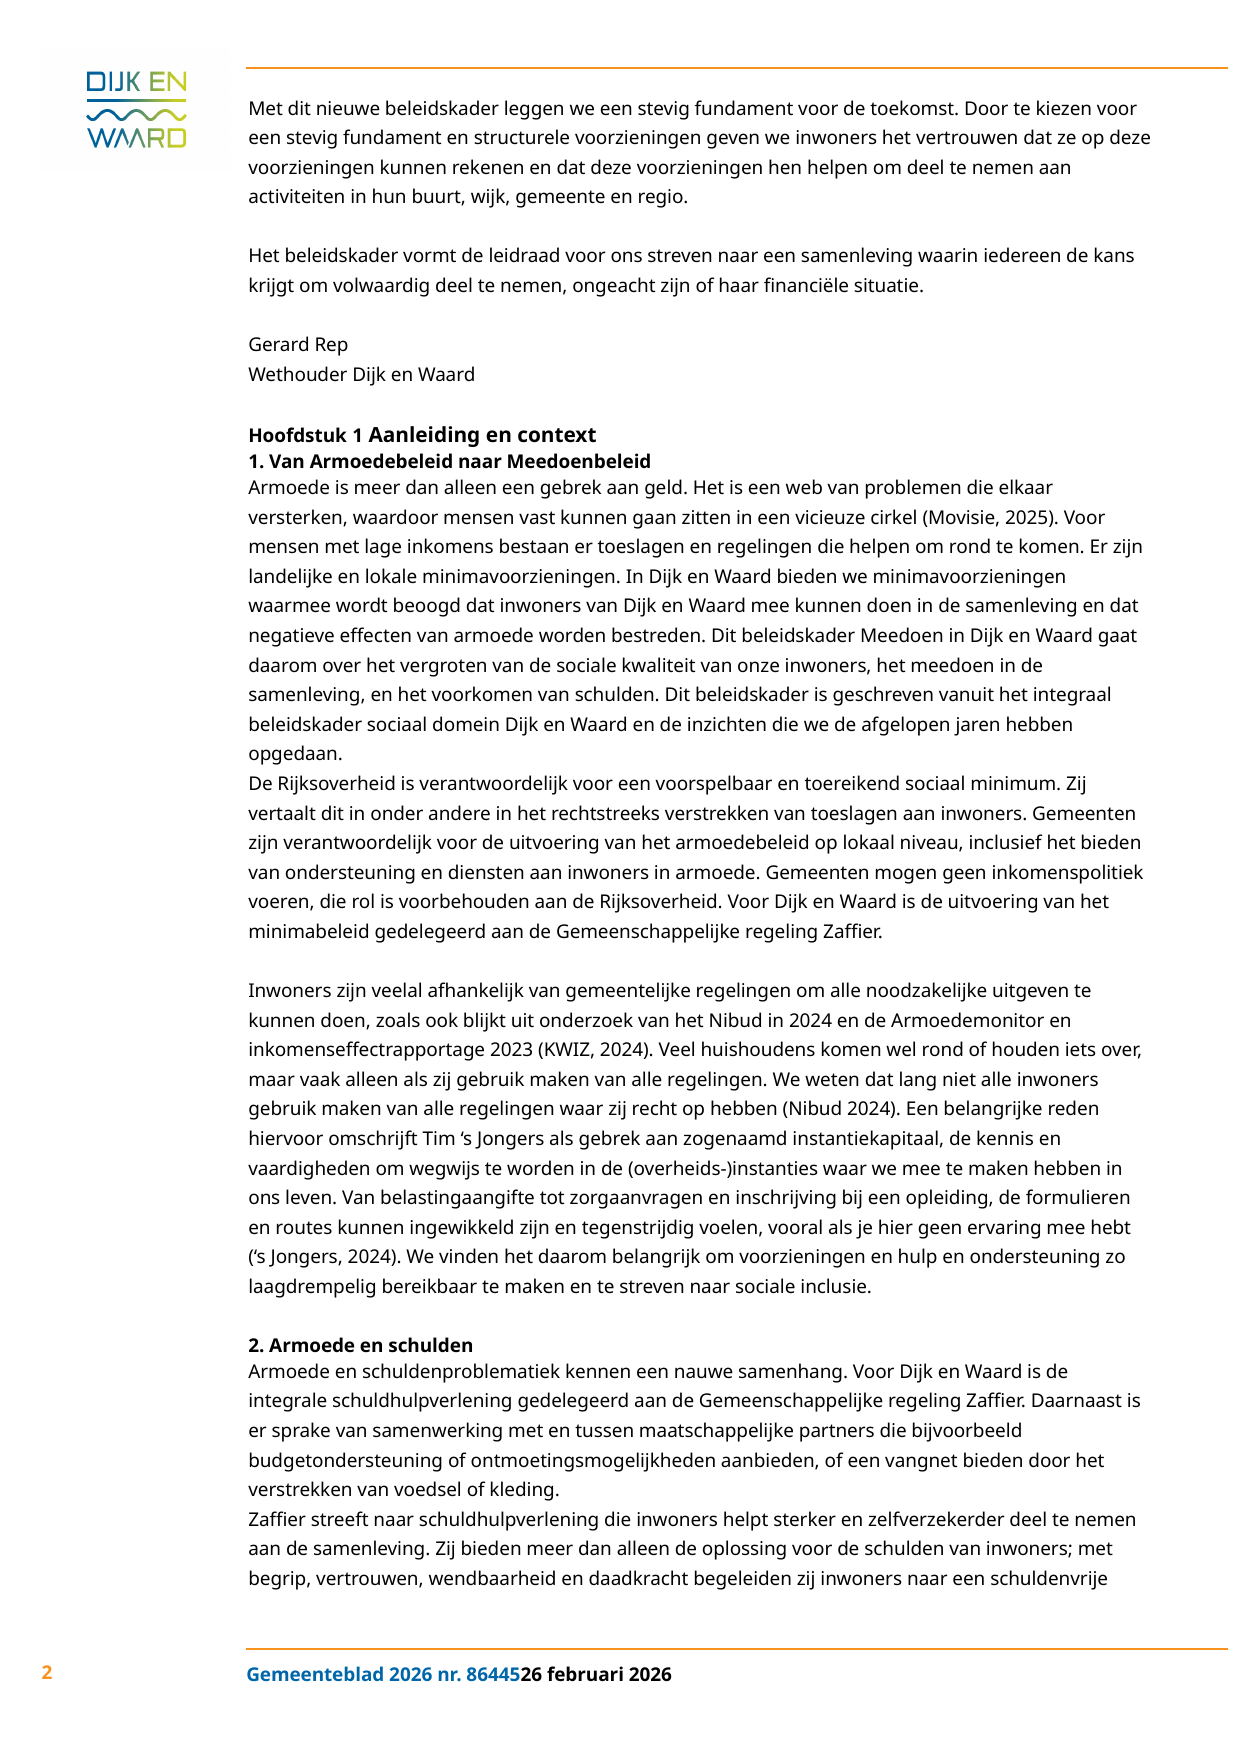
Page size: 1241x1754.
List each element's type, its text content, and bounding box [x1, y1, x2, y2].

text Inwoners zijn veelal afhankelijk van gemeentelijke regelingen om alle noodzakelijke uitgeven te kunnen doen, zoals ook blijkt uit onderzoek van het Nibud in 2024 en de Armoedemonitor en inkomenseffectrapportage 2023 (KWIZ, 2024). Veel huishoudens komen wel rond of houden iets over, maar vaak alleen als zij gebruik maken van alle regelingen. We weten dat lang niet alle inwoners gebruik maken van alle regelingen waar zij recht op hebben (Nibud 2024). Een belangrijke reden hiervoor omschrijft Tim ‘s Jongers als gebrek aan zogenaamd instantiekapitaal, de kennis en vaardigheden om wegwijs te worden in de (overheids-)instanties waar we mee te maken hebben in ons leven. Van belastingaangifte tot zorgaanvragen en inschrijving bij een opleiding, de formulieren en routes kunnen ingewikkeld zijn en tegenstrijdig voelen, vooral als je hier geen ervaring mee hebt (‘s Jongers, 2024). We vinden het daarom belangrijk om voorzieningen en hulp en ondersteuning zo laagdrempelig bereikbaar te maken en te streven naar sociale inclusie. [248, 977, 1152, 1299]
text 2. Armoede en schulden [248, 1332, 1152, 1358]
text Hoofdstuk 1 Aanleiding en context [248, 420, 1152, 449]
text 1. Van Armoedebeleid naar Meedoenbeleid [248, 449, 1152, 474]
text Armoede en schuldenproblematiek kennen een nauwe samenhang. Voor Dijk en Waard is de integrale schuldhulpverlening gedelegeerd aan de Gemeenschappelijke regeling Zaffier. Daarnaast is er sprake van samenwerking met en tussen maatschappelijke partners die bijvoorbeeld budgetondersteuning of ontmoetingsmogelijkheden aanbieden, of een vangnet bieden door het verstrekken van voedsel of kleding. [248, 1358, 1152, 1502]
text Armoede is meer dan alleen een gebrek aan geld. Het is een web van problemen die elkaar versterken, waardoor mensen vast kunnen gaan zitten in een vicieuze cirkel (Movisie, 2025). Voor mensen met lage inkomens bestaan er toeslagen en regelingen die helpen om rond te komen. Er zijn landelijke en lokale minimavoorzieningen. In Dijk en Waard bieden we minimavoorzieningen waarmee wordt beoogd dat inwoners van Dijk en Waard mee kunnen doen in de samenleving en dat negatieve effecten van armoede worden bestreden. Dit beleidskader Meedoen in Dijk en Waard gaat daarom over het vergroten van de sociale kwaliteit van onze inwoners, het meedoen in de samenleving, en het voorkomen van schulden. Dit beleidskader is geschreven vanuit het integraal beleidskader sociaal domein Dijk en Waard en de inzichten die we de afgelopen jaren hebben opgedaan. [248, 474, 1152, 766]
text Gerard Rep [248, 331, 1152, 357]
text Zaffier streeft naar schuldhulpverlening die inwoners helpt sterker en zelfverzekerder deel te nemen aan de samenleving. Zij bieden meer dan alleen de oplossing voor de schulden van inwoners; met begrip, vertrouwen, wendbaarheid en daadkracht begeleiden zij inwoners naar een schuldenvrije [248, 1506, 1152, 1591]
text Met dit nieuwe beleidskader leggen we een stevig fundament voor de toekomst. Door te kiezen voor een stevig fundament en structurele voorzieningen geven we inwoners het vertrouwen dat ze op deze voorzieningen kunnen rekenen en dat deze voorzieningen hen helpen om deel te nemen aan activiteiten in hun buurt, wijk, gemeente en regio. [248, 95, 1152, 209]
text Het beleidskader vormt de leidraad voor ons streven naar een samenleving waarin iedereen de kans krijgt om volwaardig deel te nemen, ongeacht zijn of haar financiële situatie. [248, 243, 1152, 298]
text De Rijksoverheid is verantwoordelijk voor een voorspelbaar en toereikend sociaal minimum. Zij vertaalt dit in onder andere in het rechtstreeks verstrekken van toeslagen aan inwoners. Gemeenten zijn verantwoordelijk voor de uitvoering van het armoedebeleid op lokaal niveau, inclusief het bieden van ondersteuning en diensten aan inwoners in armoede. Gemeenten mogen geen inkomenspolitiek voeren, die rol is voorbehouden aan de Rijksoverheid. Voor Dijk en Waard is de uitvoering van het minimabeleid gedelegeerd aan de Gemeenschappelijke regeling Zaffier. [248, 770, 1152, 944]
picture [41, 47, 231, 172]
text Wethouder Dijk en Waard [248, 361, 1152, 387]
